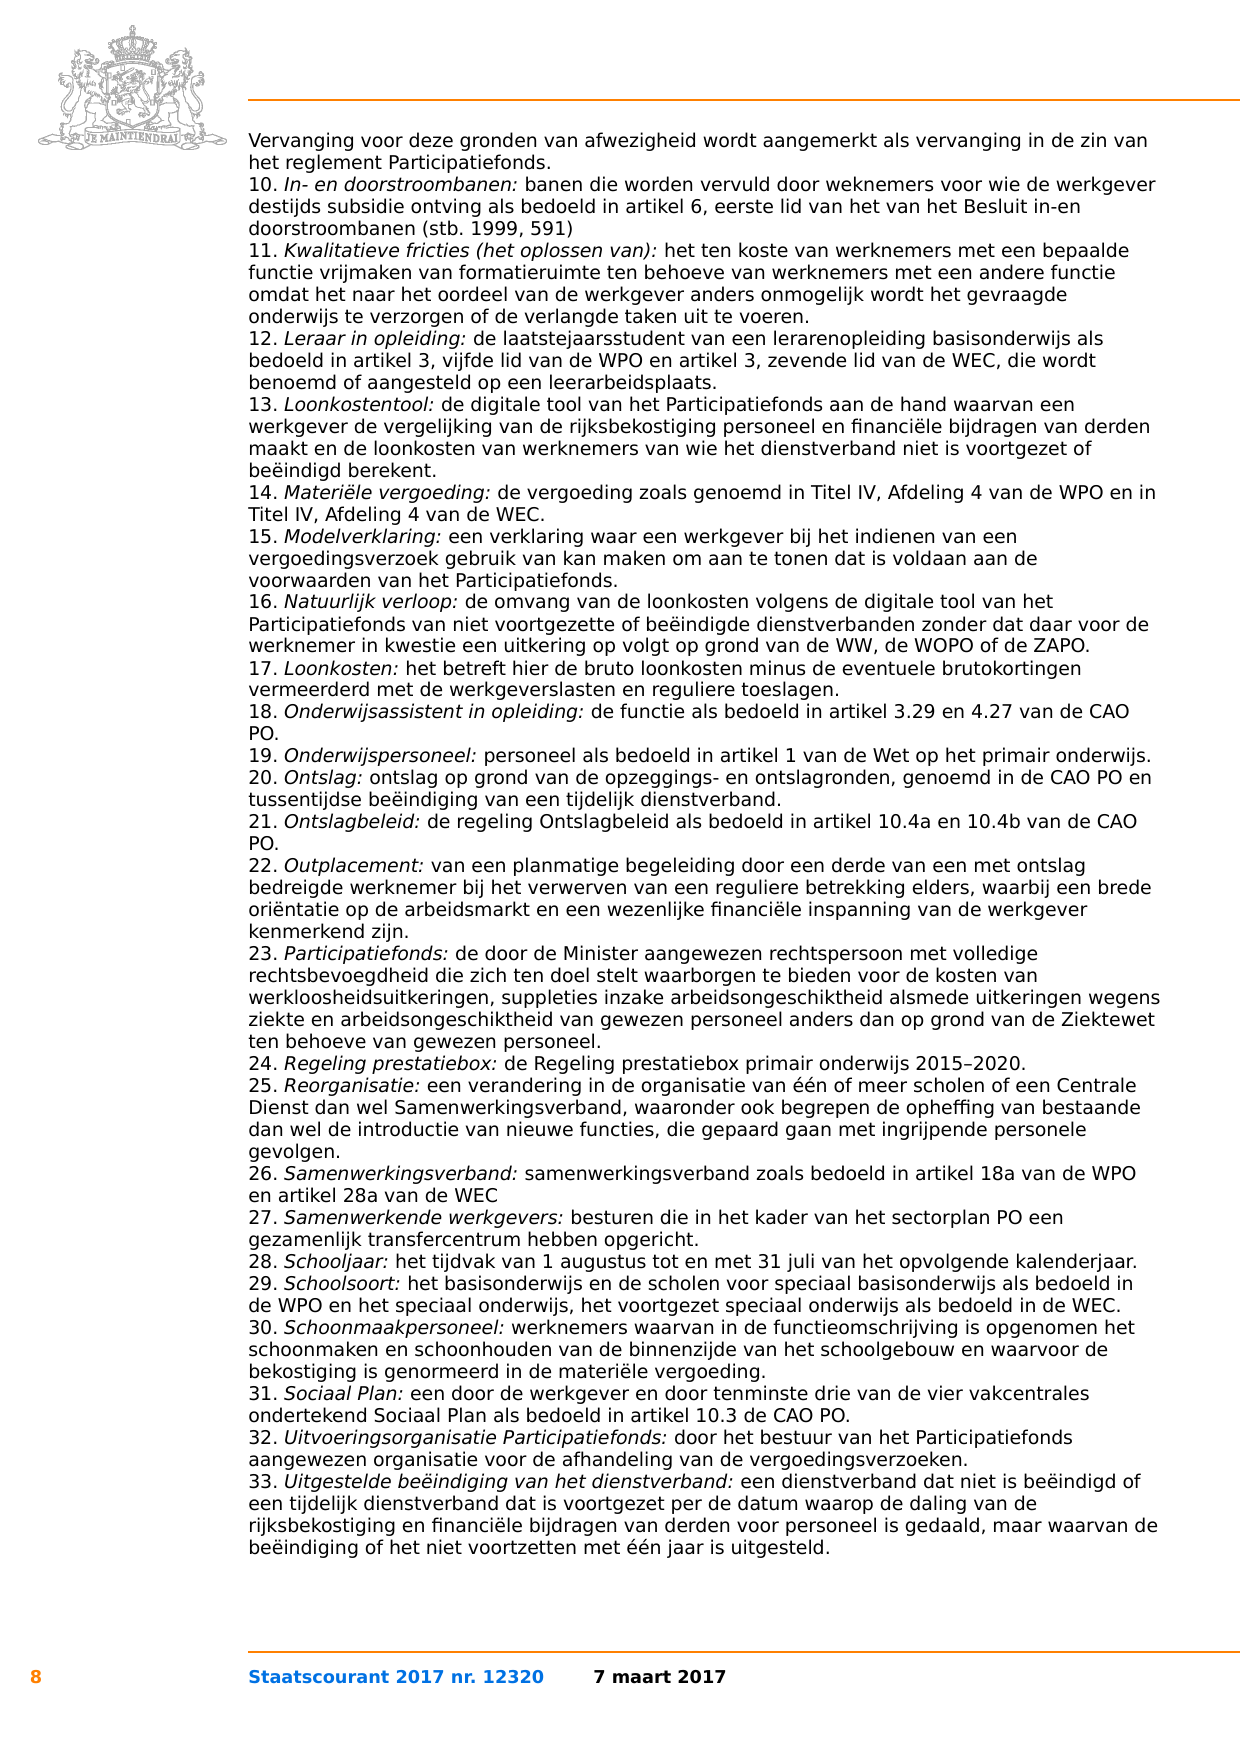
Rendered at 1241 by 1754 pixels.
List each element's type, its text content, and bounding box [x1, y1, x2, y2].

text 33. Uitgestelde beëindiging van het dienstverband: een dienstverband dat niet is beëindigd of een tijdelijk dienstverband dat is voortgezet per de datum waarop de daling van de rijksbekostiging en financiële bijdragen van derden voor personeel is gedaald, maar waarvan de beëindiging of het niet voortzetten met één jaar is uitgesteld. [248, 1471, 1163, 1558]
text 32. Uitvoeringsorganisatie Participatiefonds: door het bestuur van het Participatiefonds aangewezen organisatie voor de afhandeling van de vergoedingsverzoeken. [248, 1427, 1163, 1471]
text 23. Participatiefonds: de door de Minister aangewezen rechtspersoon met volledige rechtsbevoegdheid die zich ten doel stelt waarborgen te bieden voor de kosten van werkloosheidsuitkeringen, suppleties inzake arbeidsongeschiktheid alsmede uitkeringen wegens ziekte en arbeidsongeschiktheid van gewezen personeel anders dan op grond van de Ziektewet ten behoeve van gewezen personeel. [248, 943, 1163, 1053]
text 30. Schoonmaakpersoneel: werknemers waarvan in de functieomschrijving is opgenomen het schoonmaken en schoonhouden van de binnenzijde van het schoolgebouw en waarvoor de bekostiging is genormeerd in de materiële vergoeding. [248, 1317, 1163, 1383]
picture [38, 25, 227, 150]
text 17. Loonkosten: het betreft hier de bruto loonkosten minus de eventuele brutokortingen vermeerderd met de werkgeverslasten en reguliere toeslagen. [248, 657, 1163, 701]
text 28. Schooljaar: het tijdvak van 1 augustus tot en met 31 juli van het opvolgende kalenderjaar. [248, 1251, 1163, 1273]
text 14. Materiële vergoeding: de vergoeding zoals genoemd in Titel IV, Afdeling 4 van de WPO en in Titel IV, Afdeling 4 van de WEC. [248, 482, 1163, 526]
text 15. Modelverklaring: een verklaring waar een werkgever bij het indienen van een vergoedingsverzoek gebruik van kan maken om aan te tonen dat is voldaan aan de voorwaarden van het Participatiefonds. [248, 526, 1163, 591]
text 31. Sociaal Plan: een door de werkgever en door tenminste drie van de vier vakcentrales ondertekend Sociaal Plan als bedoeld in artikel 10.3 de CAO PO. [248, 1383, 1163, 1427]
text Vervanging voor deze gronden van afwezigheid wordt aangemerkt als vervanging in de zin van het reglement Participatiefonds. [248, 130, 1163, 174]
text 18. Onderwijsassistent in opleiding: de functie als bedoeld in artikel 3.29 en 4.27 van de CAO PO. [248, 701, 1163, 745]
text 26. Samenwerkingsverband: samenwerkingsverband zoals bedoeld in artikel 18a van de WPO en artikel 28a van de WEC [248, 1163, 1163, 1207]
text 27. Samenwerkende werkgevers: besturen die in het kader van het sectorplan PO een gezamenlijk transfercentrum hebben opgericht. [248, 1207, 1163, 1251]
text 20. Ontslag: ontslag op grond van de opzeggings- en ontslagronden, genoemd in de CAO PO en tussentijdse beëindiging van een tijdelijk dienstverband. [248, 767, 1163, 811]
text 22. Outplacement: van een planmatige begeleiding door een derde van een met ontslag bedreigde werknemer bij het verwerven van een reguliere betrekking elders, waarbij een brede oriëntatie op de arbeidsmarkt en een wezenlijke financiële inspanning van de werkgever kenmerkend zijn. [248, 855, 1163, 943]
text 25. Reorganisatie: een verandering in de organisatie van één of meer scholen of een Centrale Dienst dan wel Samenwerkingsverband, waaronder ook begrepen de opheffing van bestaande dan wel de introductie van nieuwe functies, die gepaard gaan met ingrijpende personele gevolgen. [248, 1075, 1163, 1163]
text 29. Schoolsoort: het basisonderwijs en de scholen voor speciaal basisonderwijs als bedoeld in de WPO en het speciaal onderwijs, het voortgezet speciaal onderwijs als bedoeld in de WEC. [248, 1273, 1163, 1317]
text 24. Regeling prestatiebox: de Regeling prestatiebox primair onderwijs 2015–2020. [248, 1053, 1163, 1075]
text 10. In- en doorstroombanen: banen die worden vervuld door weknemers voor wie de werkgever destijds subsidie ontving als bedoeld in artikel 6, eerste lid van het van het Besluit in-en doorstroombanen (stb. 1999, 591) [248, 174, 1163, 240]
text 19. Onderwijspersoneel: personeel als bedoeld in artikel 1 van de Wet op het primair onderwijs. [248, 745, 1163, 767]
text 12. Leraar in opleiding: de laatstejaarsstudent van een lerarenopleiding basisonderwijs als bedoeld in artikel 3, vijfde lid van de WPO en artikel 3, zevende lid van de WEC, die wordt benoemd of aangesteld op een leerarbeidsplaats. [248, 328, 1163, 394]
text 13. Loonkostentool: de digitale tool van het Participatiefonds aan de hand waarvan een werkgever de vergelijking van de rijksbekostiging personeel en financiële bijdragen van derden maakt en de loonkosten van werknemers van wie het dienstverband niet is voortgezet of beëindigd berekent. [248, 394, 1163, 482]
text 11. Kwalitatieve fricties (het oplossen van): het ten koste van werknemers met een bepaalde functie vrijmaken van formatieruimte ten behoeve van werknemers met een andere functie omdat het naar het oordeel van de werkgever anders onmogelijk wordt het gevraagde onderwijs te verzorgen of de verlangde taken uit te voeren. [248, 240, 1163, 328]
text 21. Ontslagbeleid: de regeling Ontslagbeleid als bedoeld in artikel 10.4a en 10.4b van de CAO PO. [248, 811, 1163, 855]
text 16. Natuurlijk verloop: de omvang van de loonkosten volgens de digitale tool van het Participatiefonds van niet voortgezette of beëindigde dienstverbanden zonder dat daar voor de werknemer in kwestie een uitkering op volgt op grond van de WW, de WOPO of de ZAPO. [248, 591, 1163, 657]
